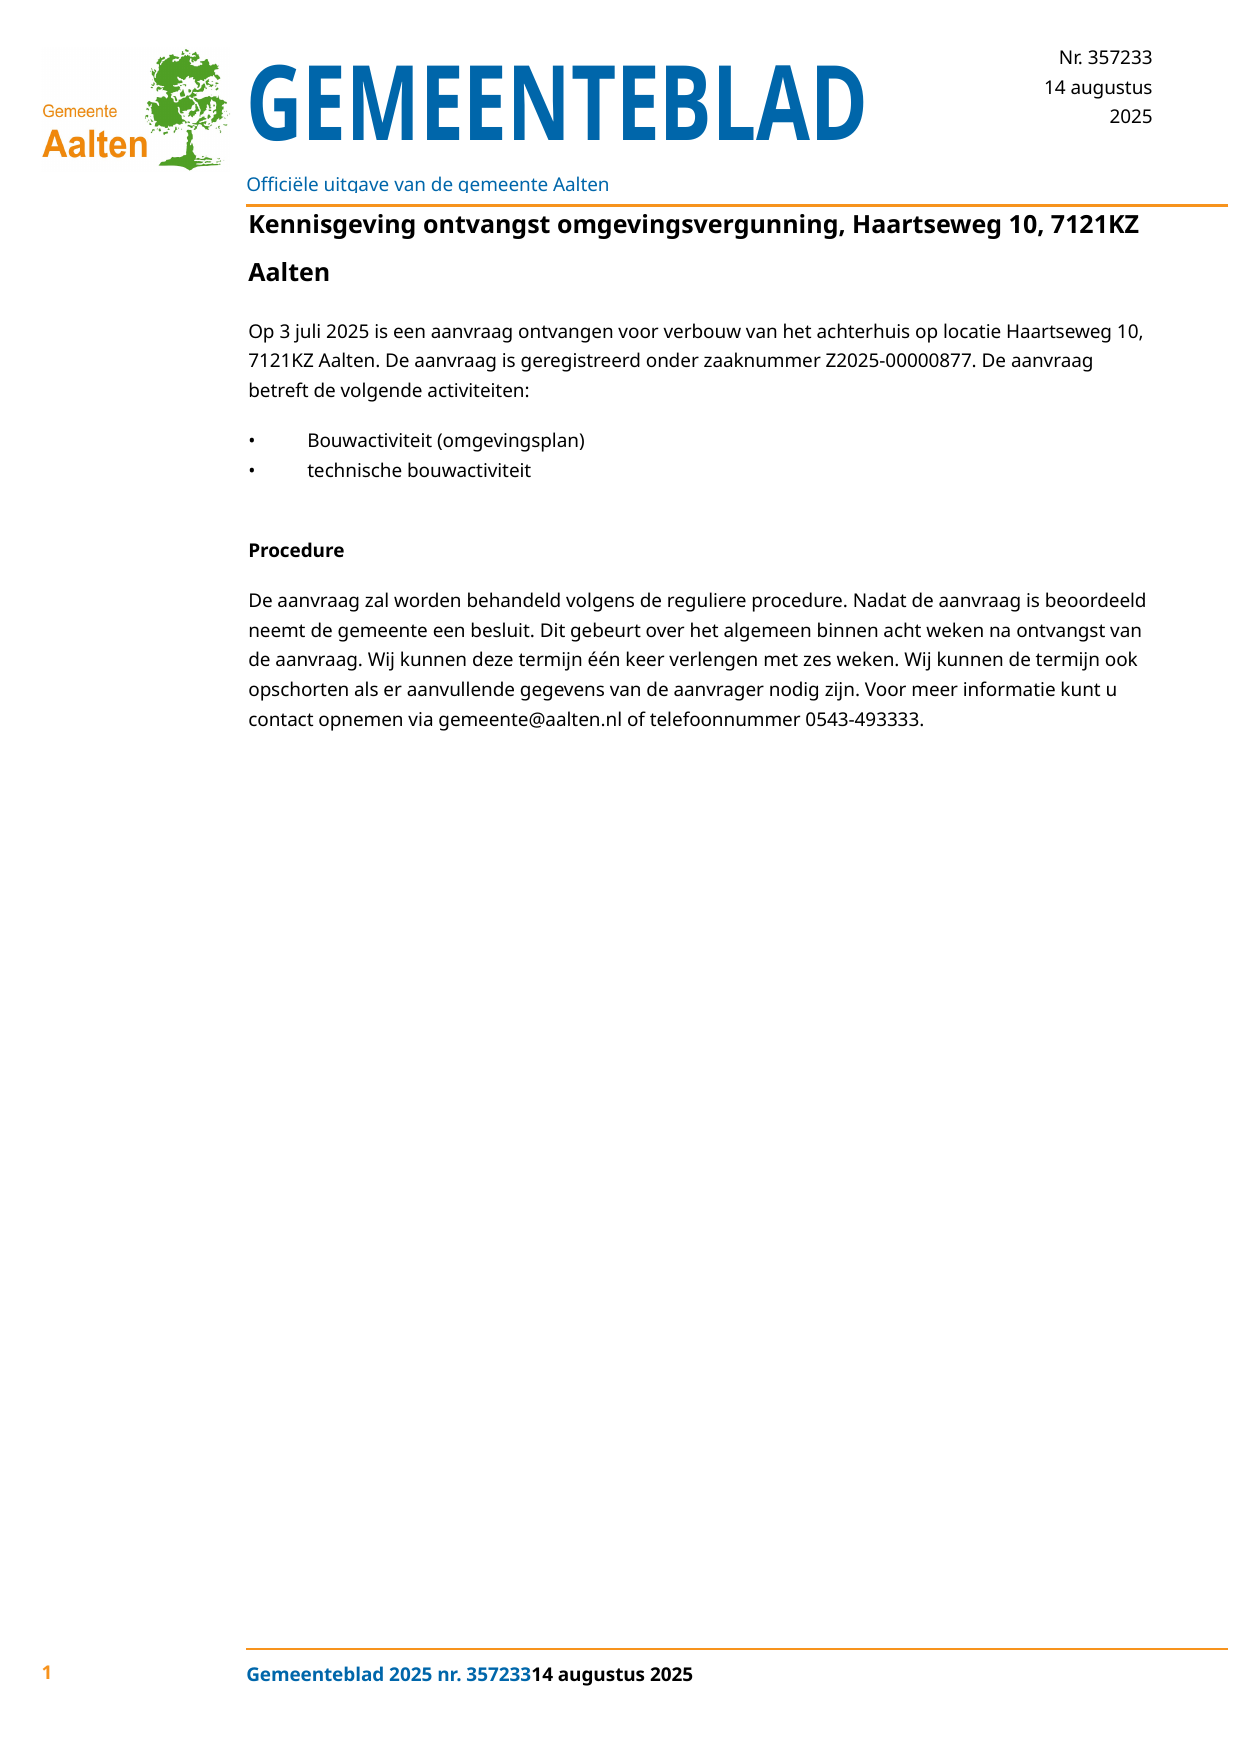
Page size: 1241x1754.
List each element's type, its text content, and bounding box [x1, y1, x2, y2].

text Kennisgeving ontvangst omgevingsvergunning, Haartseweg 10, 7121KZ Aalten [248, 207, 1152, 288]
list Bouwactiviteit (omgevingsplan) [248, 427, 1152, 453]
text Procedure [248, 537, 1152, 563]
text Op 3 juli 2025 is een aanvraag ontvangen voor verbouw van het achterhuis op locatie Haartseweg 10, 7121KZ Aalten. De aanvraag is geregistreerd onder zaaknummer Z2025-00000877. De aanvraag betreft de volgende activiteiten: [248, 318, 1152, 403]
text De aanvraag zal worden behandeld volgens de reguliere procedure. Nadat de aanvraag is beoordeeld neemt de gemeente een besluit. Dit gebeurt over het algemeen binnen acht weken na ontvangst van de aanvraag. Wij kunnen deze termijn één keer verlengen met zes weken. Wij kunnen de termijn ook opschorten als er aanvullende gegevens van de aanvrager nodig zijn. Voor meer informatie kunt u contact opnemen via gemeente@aalten.nl of telefoonnummer 0543-493333. [248, 587, 1152, 732]
picture [41, 47, 231, 172]
list technische bouwactiviteit [248, 457, 1152, 483]
